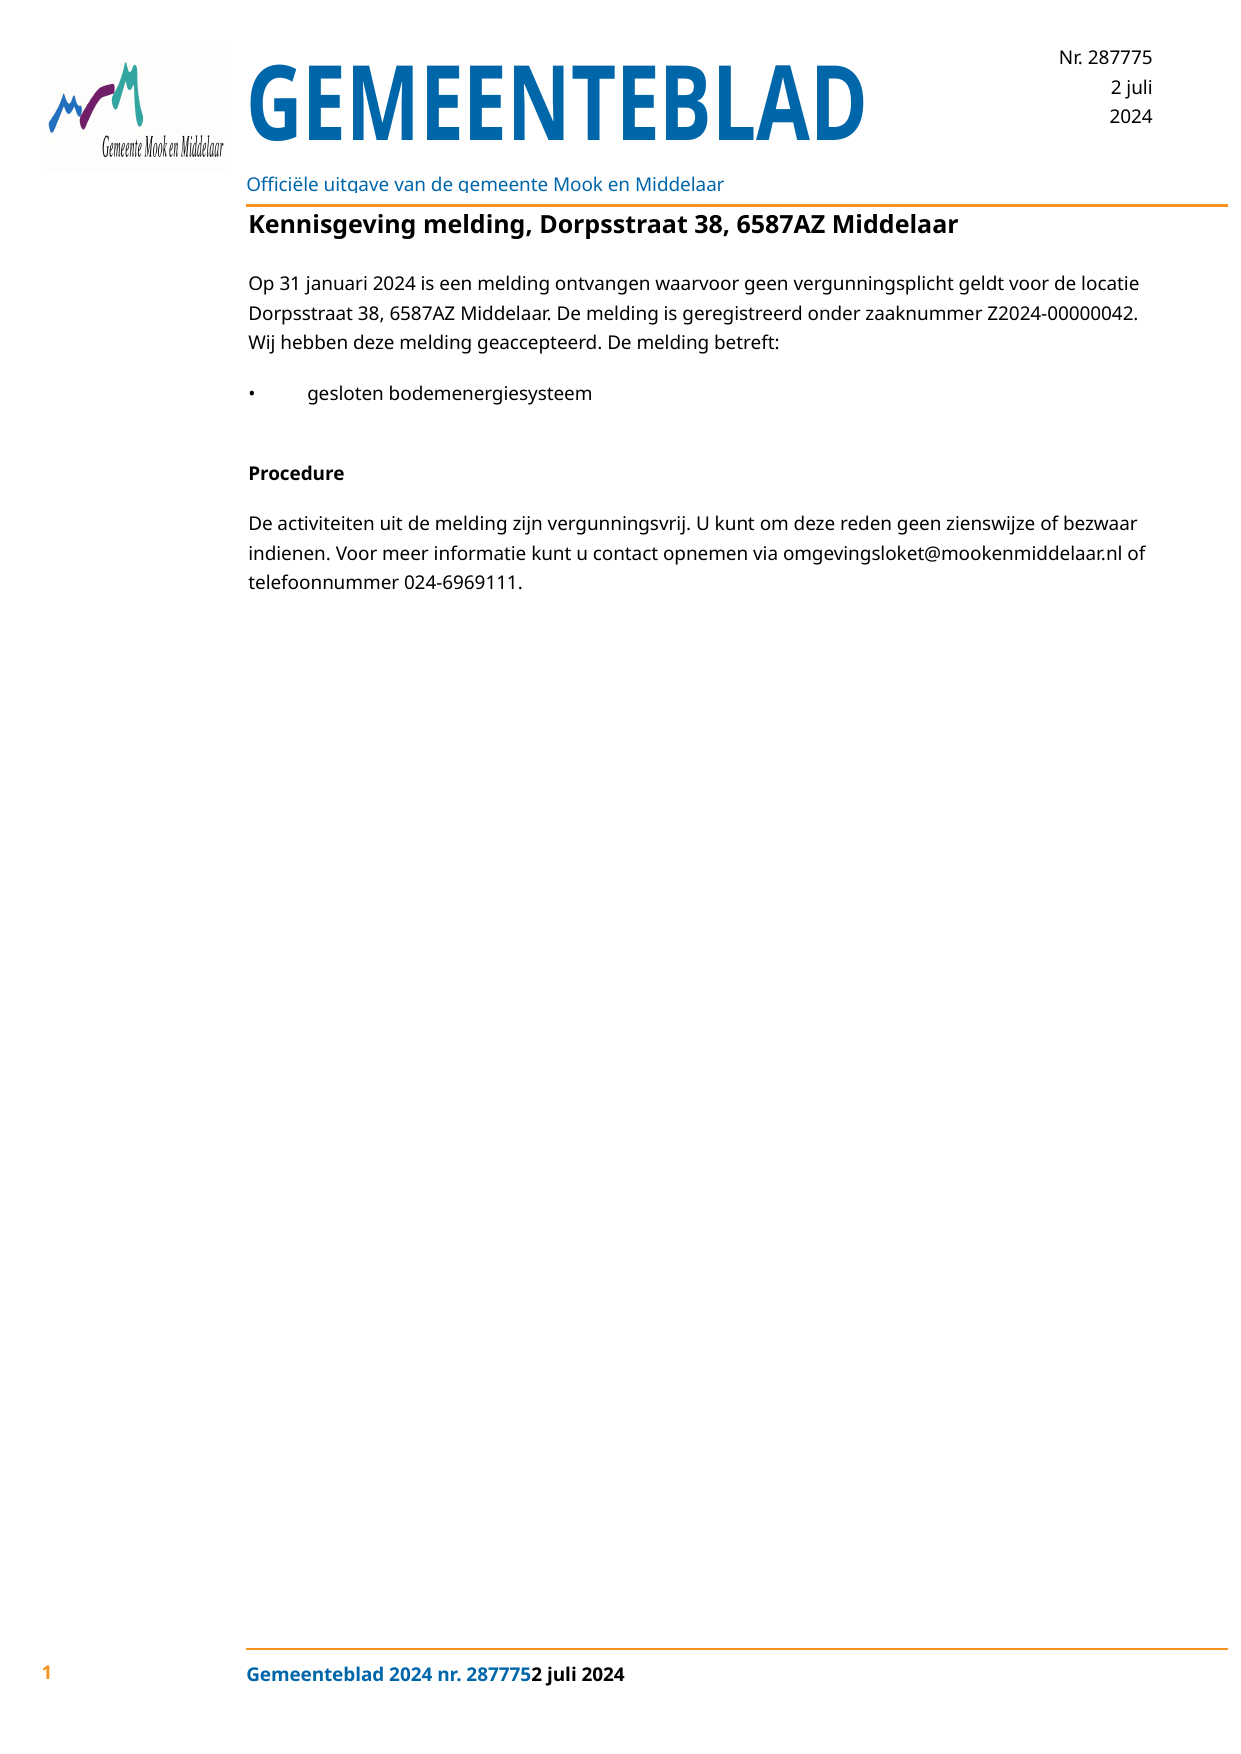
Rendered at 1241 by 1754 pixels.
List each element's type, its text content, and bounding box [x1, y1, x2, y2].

text Kennisgeving melding, Dorpsstraat 38, 6587AZ Middelaar [248, 207, 1152, 241]
picture [41, 47, 231, 172]
list gesloten bodemenergiesysteem [248, 380, 1152, 406]
text Op 31 januari 2024 is een melding ontvangen waarvoor geen vergunningsplicht geldt voor de locatie Dorpsstraat 38, 6587AZ Middelaar. De melding is geregistreerd onder zaaknummer Z2024-00000042. Wij hebben deze melding geaccepteerd. De melding betreft: [248, 270, 1152, 355]
text De activiteiten uit de melding zijn vergunningsvrij. U kunt om deze reden geen zienswijze of bezwaar indienen. Voor meer informatie kunt u contact opnemen via omgevingsloket@mookenmiddelaar.nl of telefoonnummer 024-6969111. [248, 510, 1152, 595]
text Procedure [248, 460, 1152, 486]
